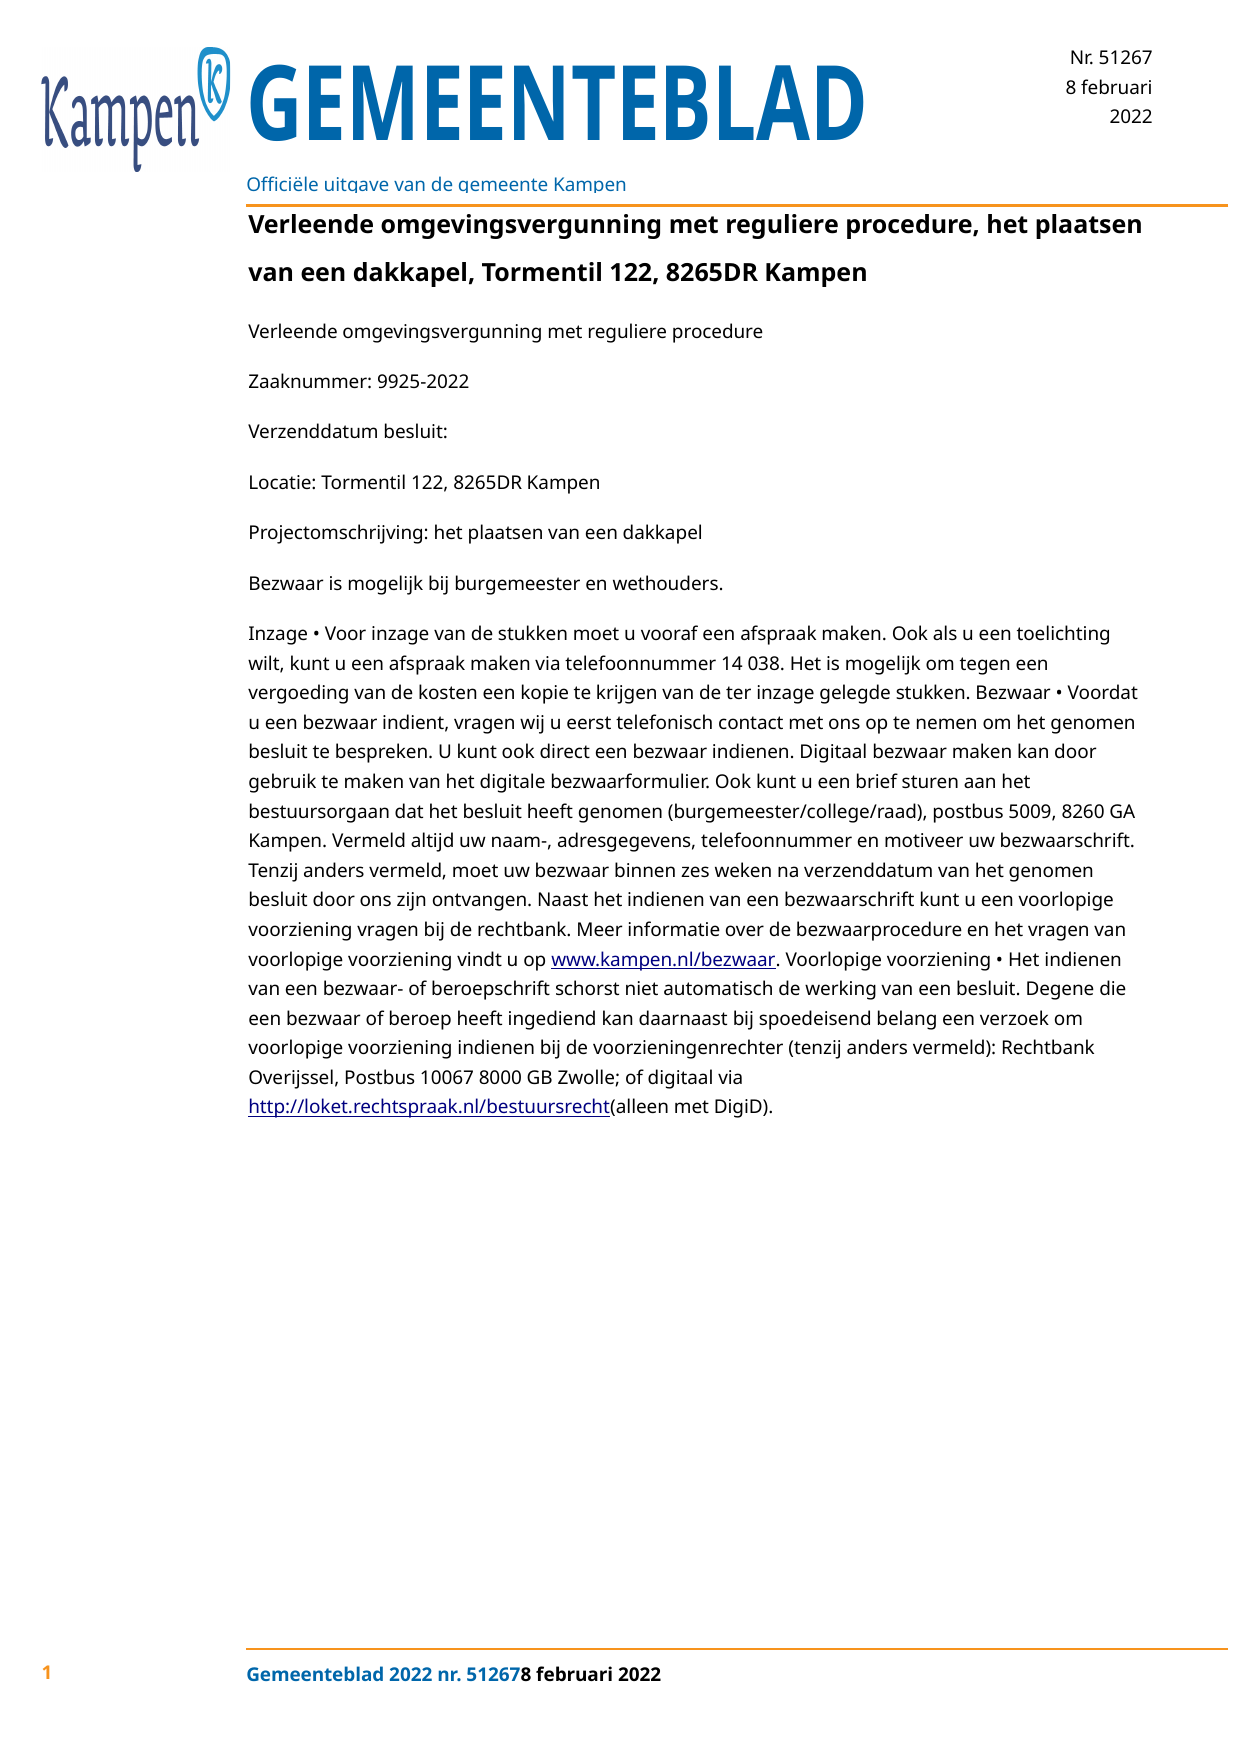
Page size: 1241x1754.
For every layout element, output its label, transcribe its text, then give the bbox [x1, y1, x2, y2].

text Verzenddatum besluit: [248, 419, 1152, 444]
text Inzage • Voor inzage van de stukken moet u vooraf een afspraak maken. Ook als u een toelichting wilt, kunt u een afspraak maken via telefoonnummer 14 038. Het is mogelijk om tegen een vergoeding van de kosten een kopie te krijgen van de ter inzage gelegde stukken. Bezwaar • Voordat u een bezwaar indient, vragen wij u eerst telefonisch contact met ons op te nemen om het genomen besluit te bespreken. U kunt ook direct een bezwaar indienen. Digitaal bezwaar maken kan door gebruik te maken van het digitale bezwaarformulier. Ook kunt u een brief sturen aan het bestuursorgaan dat het besluit heeft genomen (burgemeester/college/raad), postbus 5009, 8260 GA Kampen. Vermeld altijd uw naam-, adresgegevens, telefoonnummer en motiveer uw bezwaarschrift. Tenzij anders vermeld, moet uw bezwaar binnen zes weken na verzenddatum van het genomen besluit door ons zijn ontvangen. Naast het indienen van een bezwaarschrift kunt u een voorlopige voorziening vragen bij de rechtbank. Meer informatie over de bezwaarprocedure en het vragen van voorlopige voorziening vindt u op www.kampen.nl/bezwaar. Voorlopige voorziening • Het indienen van een bezwaar- of beroepschrift schorst niet automatisch de werking van een besluit. Degene die een bezwaar of beroep heeft ingediend kan daarnaast bij spoedeisend belang een verzoek om voorlopige voorziening indienen bij de voorzieningenrechter (tenzij anders vermeld): Rechtbank Overijssel, Postbus 10067 8000 GB Zwolle; of digitaal via http://loket.rechtspraak.nl/bestuursrecht(alleen met DigiD). [248, 620, 1152, 1119]
text Bezwaar is mogelijk bij burgemeester en wethouders. [248, 570, 1152, 596]
picture [41, 47, 231, 172]
text Zaaknummer: 9925-2022 [248, 368, 1152, 394]
text Verleende omgevingsvergunning met reguliere procedure [248, 318, 1152, 344]
text Locatie: Tormentil 122, 8265DR Kampen [248, 469, 1152, 495]
text Projectomschrijving: het plaatsen van een dakkapel [248, 519, 1152, 545]
text Verleende omgevingsvergunning met reguliere procedure, het plaatsen van een dakkapel, Tormentil 122, 8265DR Kampen [248, 207, 1152, 288]
